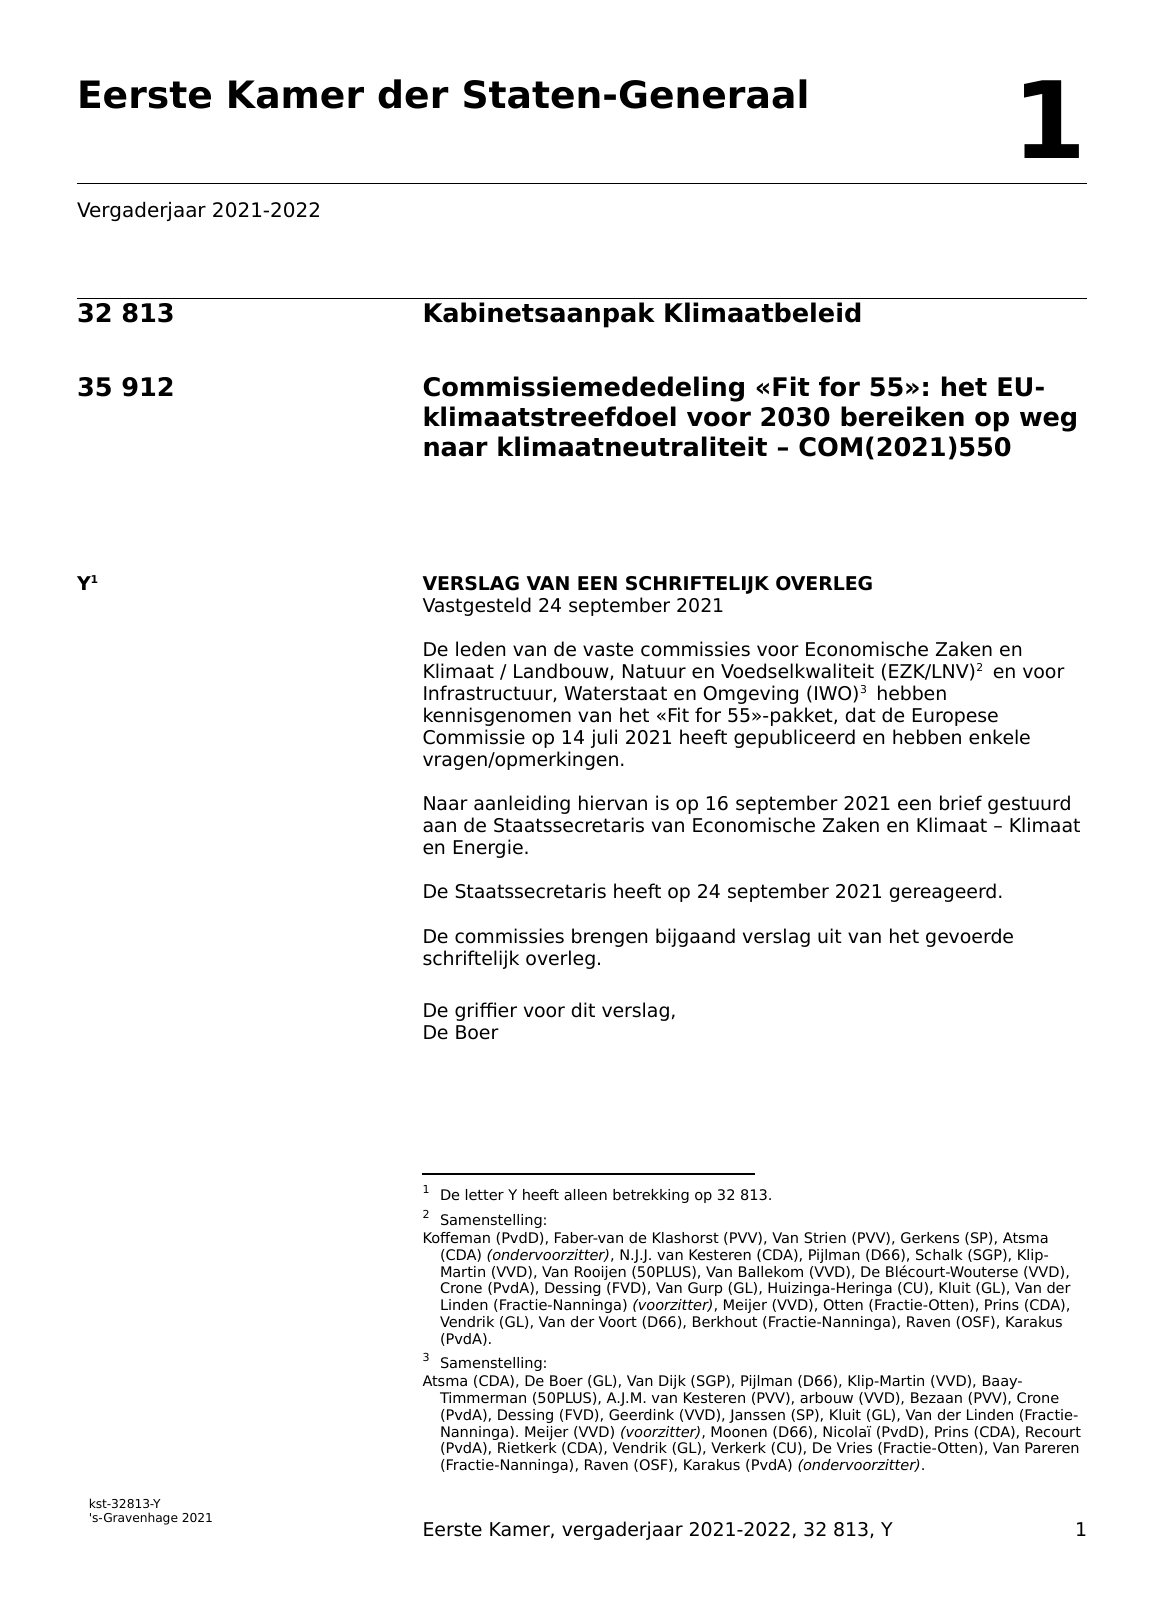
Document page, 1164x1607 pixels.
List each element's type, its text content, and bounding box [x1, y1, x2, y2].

text De commissies brengen bijgaand verslag uit van het gevoerde schriftelijk overleg. [422, 926, 1087, 969]
text De letter Y heeft alleen betrekking op 32 813. [422, 1183, 1087, 1205]
text Vastgesteld 24 september 2021 [422, 595, 1087, 617]
text Atsma (CDA), De Boer (GL), Van Dijk (SGP), Pijlman (D66), Klip-Martin (VVD), Baay-Timmerman (50PLUS), A.J.M. van Kesteren (PVV), arbouw (VVD), Bezaan (PVV), Crone (PvdA), Dessing (FVD), Geerdink (VVD), Janssen (SP), Kluit (GL), Van der Linden (Fractie-Nanninga). Meijer (VVD) (voorzitter), Moonen (D66), Nicolaï (PvdD), Prins (CDA), Recourt (PvdA), Rietkerk (CDA), Vendrik (GL), Verkerk (CU), De Vries (Fractie-Otten), Van Pareren (Fractie-Nanninga), Raven (OSF), Karakus (PvdA) (ondervoorzitter). [422, 1373, 1087, 1474]
text De Staatssecretaris heeft op 24 september 2021 gereageerd. [422, 881, 1087, 903]
text Samenstelling: [422, 1208, 1087, 1230]
text Samenstelling: [422, 1351, 1087, 1373]
text Naar aanleiding hiervan is op 16 september 2021 een brief gestuurd aan de Staatssecretaris van Economische Zaken en Klimaat – Klimaat en Energie. [422, 793, 1087, 859]
table_header 1 [886, 59, 1087, 183]
subtitle Y VERSLAG VAN EEN SCHRIFTELIJK OVERLEG [77, 573, 1087, 595]
subtitle 35 912 Commissiemededeling «Fit for 55»: het EU-klimaatstreefdoel voor 2030 bereiken op weg naar klimaatneutraliteit – COM(2021)550 [77, 373, 1087, 462]
text kst-32813-Y [88, 1497, 323, 1511]
subtitle 32 813 Kabinetsaanpak Klimaatbeleid [77, 299, 1087, 329]
text De leden van de vaste commissies voor Economische Zaken en Klimaat / Landbouw, Natuur en Voedselkwaliteit (EZK/LNV) en voor Infrastructuur, Waterstaat en Omgeving (IWO) hebben kennisgenomen van het «Fit for 55»-pakket, dat de Europese Commissie op 14 juli 2021 heeft gepubliceerd en hebben enkele vragen/opmerkingen. [422, 639, 1087, 771]
table_header Eerste Kamer der Staten-Generaal [77, 59, 886, 183]
text Koffeman (PvdD), Faber-van de Klashorst (PVV), Van Strien (PVV), Gerkens (SP), Atsma (CDA) (ondervoorzitter), N.J.J. van Kesteren (CDA), Pijlman (D66), Schalk (SGP), Klip-Martin (VVD), Van Rooijen (50PLUS), Van Ballekom (VVD), De Blécourt-Wouterse (VVD), Crone (PvdA), Dessing (FVD), Van Gurp (GL), Huizinga-Heringa (CU), Kluit (GL), Van der Linden (Fractie-Nanninga) (voorzitter), Meijer (VVD), Otten (Fractie-Otten), Prins (CDA), Vendrik (GL), Van der Voort (D66), Berkhout (Fractie-Nanninga), Raven (OSF), Karakus (PvdA). [422, 1230, 1087, 1348]
text 's-Gravenhage 2021 [88, 1511, 323, 1525]
text De griffier voor dit verslag, De Boer [422, 999, 1087, 1043]
table_cell Vergaderjaar 2021-2022 [77, 184, 1087, 298]
